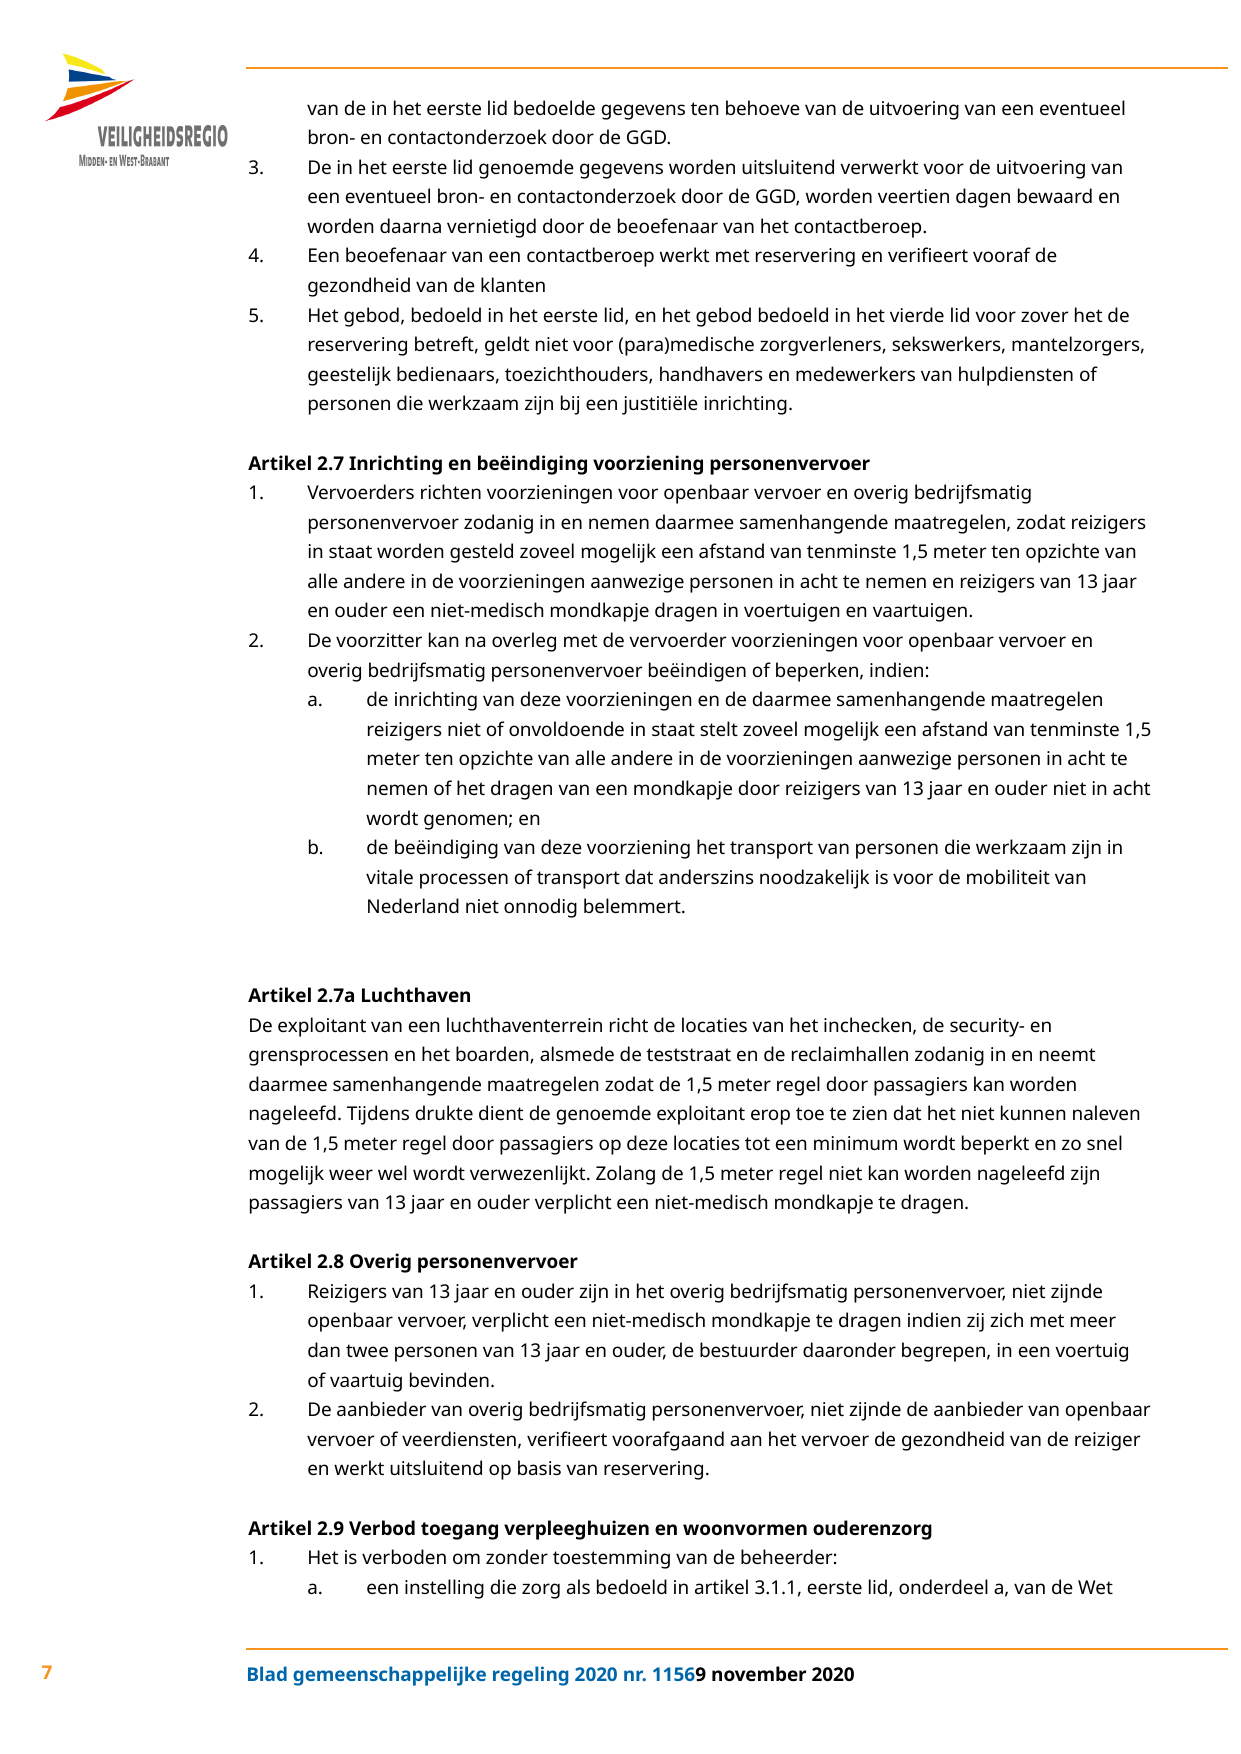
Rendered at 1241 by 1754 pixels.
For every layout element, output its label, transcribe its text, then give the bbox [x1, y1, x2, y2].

list de inrichting van deze voorzieningen en de daarmee samenhangende maatregelen reizigers niet of onvoldoende in staat stelt zoveel mogelijk een afstand van tenminste 1,5 meter ten opzichte van alle andere in de voorzieningen aanwezige personen in acht te nemen of het dragen van een mondkapje door reizigers van 13 jaar en ouder niet in acht wordt genomen; en [307, 686, 1152, 831]
list Een beoefenaar van een contactberoep werkt met reservering en verifieert vooraf de gezondheid van de klanten [248, 243, 1152, 298]
text Artikel 2.8 Overig personenvervoer [248, 1248, 1152, 1274]
text Artikel 2.9 Verbod toegang verpleeghuizen en woonvormen ouderenzorg [248, 1515, 1152, 1541]
list De in het eerste lid genoemde gegevens worden uitsluitend verwerkt voor de uitvoering van een eventueel bron- en contactonderzoek door de GGD, worden veertien dagen bewaard en worden daarna vernietigd door de beoefenaar van het contactberoep. [248, 154, 1152, 239]
text De exploitant van een luchthaventerrein richt de locaties van het inchecken, de security- en grensprocessen en het boarden, alsmede de teststraat en de reclaimhallen zodanig in en neemt daarmee samenhangende maatregelen zodat de 1,5 meter regel door­ passagiers kan worden nageleefd. Tijdens drukte dient de genoemde exploitant erop toe te zien dat het niet kunnen naleven van de 1,5 meter regel door passagiers op deze locaties tot een minimum wordt beperkt en zo snel mogelijk weer wel wordt verwezenlijkt. Zolang de 1,5 meter regel niet kan worden nageleefd zijn passagiers van 13 jaar en ouder verplicht een niet-medisch mondkapje te dragen. [248, 1012, 1152, 1215]
list de beëindiging van deze voorziening het transport van personen die werkzaam zijn in vitale processen of transport dat anderszins noodzakelijk is voor de mobiliteit van Nederland niet onnodig belemmert. [307, 834, 1152, 919]
list van de in het eerste lid bedoelde gegevens ten behoeve van de uitvoering van een eventueel bron- en contactonderzoek door de GGD. [248, 95, 1152, 150]
list De voorzitter kan na overleg met de vervoerder voorzieningen voor openbaar vervoer en overig bedrijfsmatig personenvervoer beëindigen of beperken, indien: [248, 627, 1152, 683]
list Het is verboden om zonder toestemming van de beheerder: [248, 1544, 1152, 1570]
text Artikel 2.7 Inrichting en beëindiging voorziening personenvervoer [248, 450, 1152, 476]
list Vervoerders richten voorzieningen voor openbaar vervoer en overig bedrijfsmatig personenvervoer zodanig in en nemen daarmee samenhangende maatregelen, zodat reizigers in staat worden gesteld zoveel mogelijk een afstand van tenminste 1,5 meter ten opzichte van alle andere in de voorzieningen aanwezige personen in acht te nemen en reizigers van 13 jaar en ouder een niet-medisch mondkapje dragen in voertuigen en vaartuigen. [248, 479, 1152, 623]
text Artikel 2.7a Luchthaven [248, 982, 1152, 1008]
list Het gebod, bedoeld in het eerste lid, en het gebod bedoeld in het vierde lid voor zover het de reservering betreft, geldt niet voor (para)medische zorgverleners, sekswerkers, mantelzorgers, geestelijk bedienaars, toezichthouders, handhavers en medewerkers van hulpdiensten of personen die werkzaam zijn bij een justitiële inrichting. [248, 302, 1152, 416]
list een instelling die zorg als bedoeld in artikel 3.1.1, eerste lid, onderdeel a, van de Wet [307, 1574, 1152, 1600]
picture [41, 47, 231, 172]
list De aanbieder van overig bedrijfsmatig personenvervoer, niet zijnde de aanbieder van openbaar vervoer of veerdiensten, verifieert voorafgaand aan het vervoer de gezondheid van de reiziger en werkt uitsluitend op basis van reservering. [248, 1396, 1152, 1481]
list Reizigers van 13 jaar en ouder zijn in het overig bedrijfsmatig personenvervoer, niet zijnde openbaar vervoer, verplicht een niet-medisch mondkapje te dragen indien zij zich met meer dan twee personen van 13 jaar en ouder, de bestuurder daaronder begrepen, in een voertuig of vaartuig bevinden. [248, 1278, 1152, 1393]
